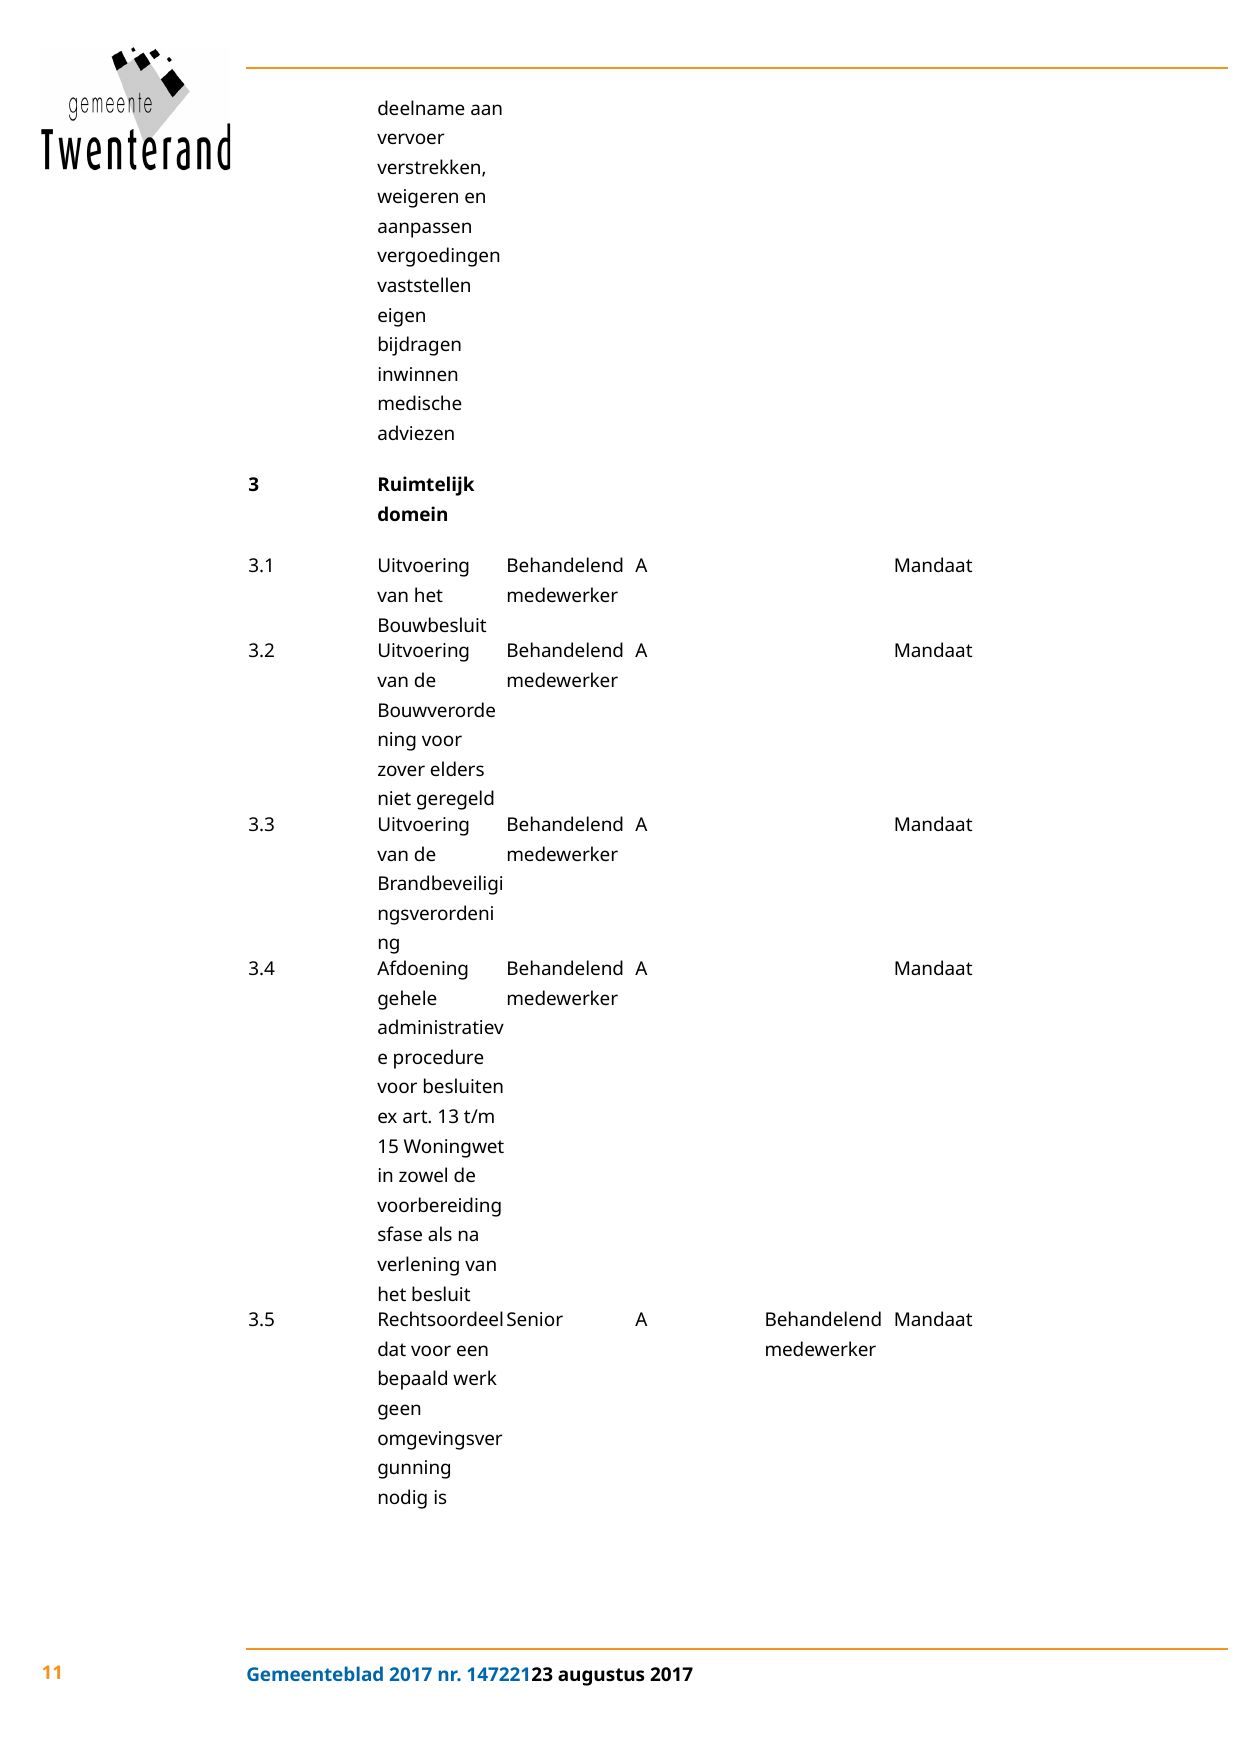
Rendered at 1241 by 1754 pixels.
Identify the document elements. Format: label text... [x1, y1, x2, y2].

table_cell Behandelend medewerker [506, 955, 635, 1306]
table_cell [506, 95, 635, 446]
table_cell 3.4 [248, 955, 377, 1306]
table_cell [635, 95, 764, 446]
table_cell Mandaat [894, 1306, 1022, 1510]
table_cell 3.5 [248, 1306, 377, 1510]
table_cell A [635, 638, 764, 811]
table_cell Rechtsoordeel dat voor een bepaald werk geen omgevingsvergunning nodig is [377, 1306, 506, 1510]
table_cell [764, 446, 893, 472]
table_cell [1023, 472, 1152, 527]
table_cell [377, 527, 506, 553]
table_cell [764, 472, 893, 527]
table_cell Senior [506, 1306, 635, 1510]
table_cell [248, 446, 377, 472]
table_cell [764, 638, 893, 811]
table_cell [764, 95, 893, 446]
table_cell Behandelend medewerker [506, 638, 635, 811]
table_cell Behandelend medewerker [764, 1306, 893, 1510]
table_cell [1023, 638, 1152, 811]
table_cell [248, 95, 377, 446]
table_cell Uitvoering van de Bouwverordening voor zover elders niet geregeld [377, 638, 506, 811]
table_cell Behandelend medewerker [506, 811, 635, 955]
table_cell Uitvoering van het Bouwbesluit [377, 553, 506, 638]
table_cell [377, 446, 506, 472]
table_cell 3.3 [248, 811, 377, 955]
table_cell [635, 472, 764, 527]
table_cell [894, 446, 1022, 472]
table_cell [506, 472, 635, 527]
table_cell 3.1 [248, 553, 377, 638]
table_cell [1023, 553, 1152, 638]
table_cell 3 [248, 472, 377, 527]
table_cell [764, 527, 893, 553]
table_cell A [635, 955, 764, 1306]
table_cell [506, 446, 635, 472]
table_cell A [635, 553, 764, 638]
table_cell [894, 527, 1022, 553]
table_cell Mandaat [894, 811, 1022, 955]
table_cell [1023, 95, 1152, 446]
table_cell Uitvoering van de Brandbeveiligingsverordening [377, 811, 506, 955]
table_cell [764, 811, 893, 955]
table_cell [248, 527, 377, 553]
table_cell [894, 472, 1022, 527]
table_cell Mandaat [894, 955, 1022, 1306]
table_cell Mandaat [894, 553, 1022, 638]
table_cell [764, 955, 893, 1306]
table_cell [1023, 527, 1152, 553]
table_cell Ruimtelijk domein [377, 472, 506, 527]
table_cell [635, 527, 764, 553]
table_cell deelname aan vervoer verstrekken, weigeren en aanpassen vergoedingen vaststellen eigen bijdragen inwinnen medische adviezen [377, 95, 506, 446]
table_cell A [635, 1306, 764, 1510]
table_cell Afdoening gehele administratieve procedure voor besluiten ex art. 13 t/m 15 Woningwet in zowel de voorbereidingsfase als na verlening van het besluit [377, 955, 506, 1306]
table_cell [1023, 955, 1152, 1306]
table_cell [506, 527, 635, 553]
picture [41, 47, 231, 172]
table_cell Mandaat [894, 638, 1022, 811]
table_cell A [635, 811, 764, 955]
table_cell [894, 95, 1022, 446]
table_cell [635, 446, 764, 472]
table_cell 3.2 [248, 638, 377, 811]
table_cell [1023, 1306, 1152, 1510]
table_cell Behandelend medewerker [506, 553, 635, 638]
table_cell [764, 553, 893, 638]
table_cell [1023, 446, 1152, 472]
table_cell [1023, 811, 1152, 955]
